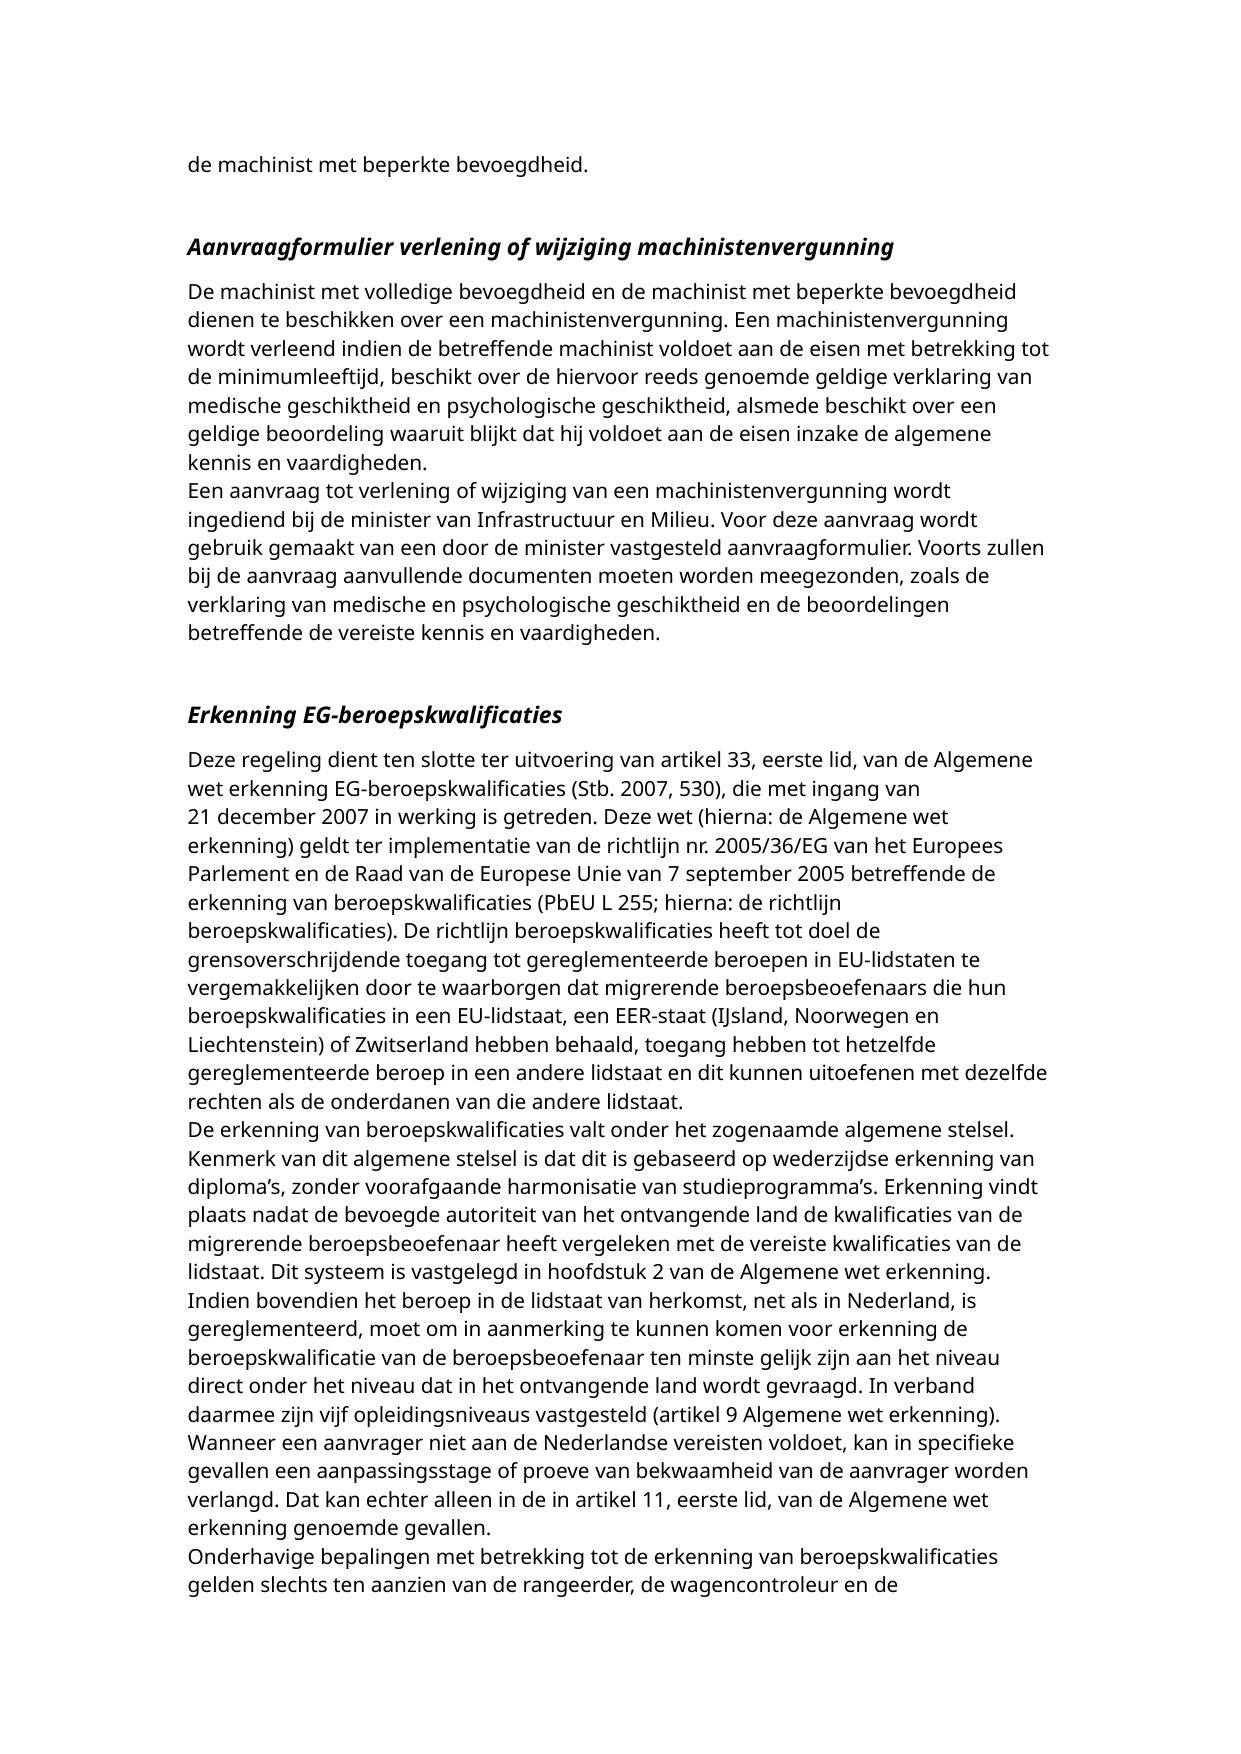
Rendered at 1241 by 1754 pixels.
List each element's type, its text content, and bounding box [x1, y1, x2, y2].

text De erkenning van beroepskwalificaties valt onder het zogenaamde algemene stelsel. Kenmerk van dit algemene stelsel is dat dit is gebaseerd op wederzijdse erkenning van diploma’s, zonder voorafgaande harmonisatie van studieprogramma’s. Erkenning vindt plaats nadat de bevoegde autoriteit van het ontvangende land de kwalificaties van de migrerende beroepsbeoefenaar heeft vergeleken met de vereiste kwalificaties van de lidstaat. Dit systeem is vastgelegd in hoofdstuk 2 van de Algemene wet erkenning. Indien bovendien het beroep in de lidstaat van herkomst, net als in Nederland, is gereglementeerd, moet om in aanmerking te kunnen komen voor erkenning de beroepskwalificatie van de beroepsbeoefenaar ten minste gelijk zijn aan het niveau direct onder het niveau dat in het ontvangende land wordt gevraagd. In verband daarmee zijn vijf opleidingsniveaus vastgesteld (artikel 9 Algemene wet erkenning). Wanneer een aanvrager niet aan de Nederlandse vereisten voldoet, kan in specifieke gevallen een aanpassingsstage of proeve van bekwaamheid van de aanvrager worden verlangd. Dat kan echter alleen in de in artikel 11, eerste lid, van de Algemene wet erkenning genoemde gevallen. [187, 1115, 1053, 1542]
text Deze regeling dient ten slotte ter uitvoering van artikel 33, eerste lid, van de Algemene wet erkenning EG-beroepskwalificaties (Stb. 2007, 530), die met ingang van 21 december 2007 in werking is getreden. Deze wet (hierna: de Algemene wet erkenning) geldt ter implementatie van de richtlijn nr. 2005/36/EG van het Europees Parlement en de Raad van de Europese Unie van 7 september 2005 betreffende de erkenning van beroepskwalificaties (PbEU L 255; hierna: de richtlijn beroepskwalificaties). De richtlijn beroepskwalificaties heeft tot doel de grensoverschrijdende toegang tot gereglementeerde beroepen in EU-lidstaten te vergemakkelijken door te waarborgen dat migrerende beroepsbeoefenaars die hun beroepskwalificaties in een EU-lidstaat, een EER-staat (IJsland, Noorwegen en Liechtenstein) of Zwitserland hebben behaald, toegang hebben tot hetzelfde gereglementeerde beroep in een andere lidstaat en dit kunnen uitoefenen met dezelfde rechten als de onderdanen van die andere lidstaat. [187, 746, 1053, 1115]
text de machinist met beperkte bevoegdheid. [187, 150, 1053, 178]
subtitle Erkenning EG-beroepskwalificaties [187, 699, 1053, 731]
text De machinist met volledige bevoegdheid en de machinist met beperkte bevoegdheid dienen te beschikken over een machinistenvergunning. Een machinistenvergunning wordt verleend indien de betreffende machinist voldoet aan de eisen met betrekking tot de minimumleeftijd, beschikt over de hiervoor reeds genoemde geldige verklaring van medische geschiktheid en psychologische geschiktheid, alsmede beschikt over een geldige beoordeling waaruit blijkt dat hij voldoet aan de eisen inzake de algemene kennis en vaardigheden. [187, 277, 1053, 476]
text Onderhavige bepalingen met betrekking tot de erkenning van beroepskwalificaties gelden slechts ten aanzien van de rangeerder, de wagencontroleur en de [187, 1542, 1053, 1599]
subtitle Aanvraagformulier verlening of wijziging machinistenvergunning [187, 231, 1053, 262]
text Een aanvraag tot verlening of wijziging van een machinistenvergunning wordt ingediend bij de minister van Infrastructuur en Milieu. Voor deze aanvraag wordt gebruik gemaakt van een door de minister vastgesteld aanvraagformulier. Voorts zullen bij de aanvraag aanvullende documenten moeten worden meegezonden, zoals de verklaring van medische en psychologische geschiktheid en de beoordelingen betreffende de vereiste kennis en vaardigheden. [187, 476, 1053, 647]
